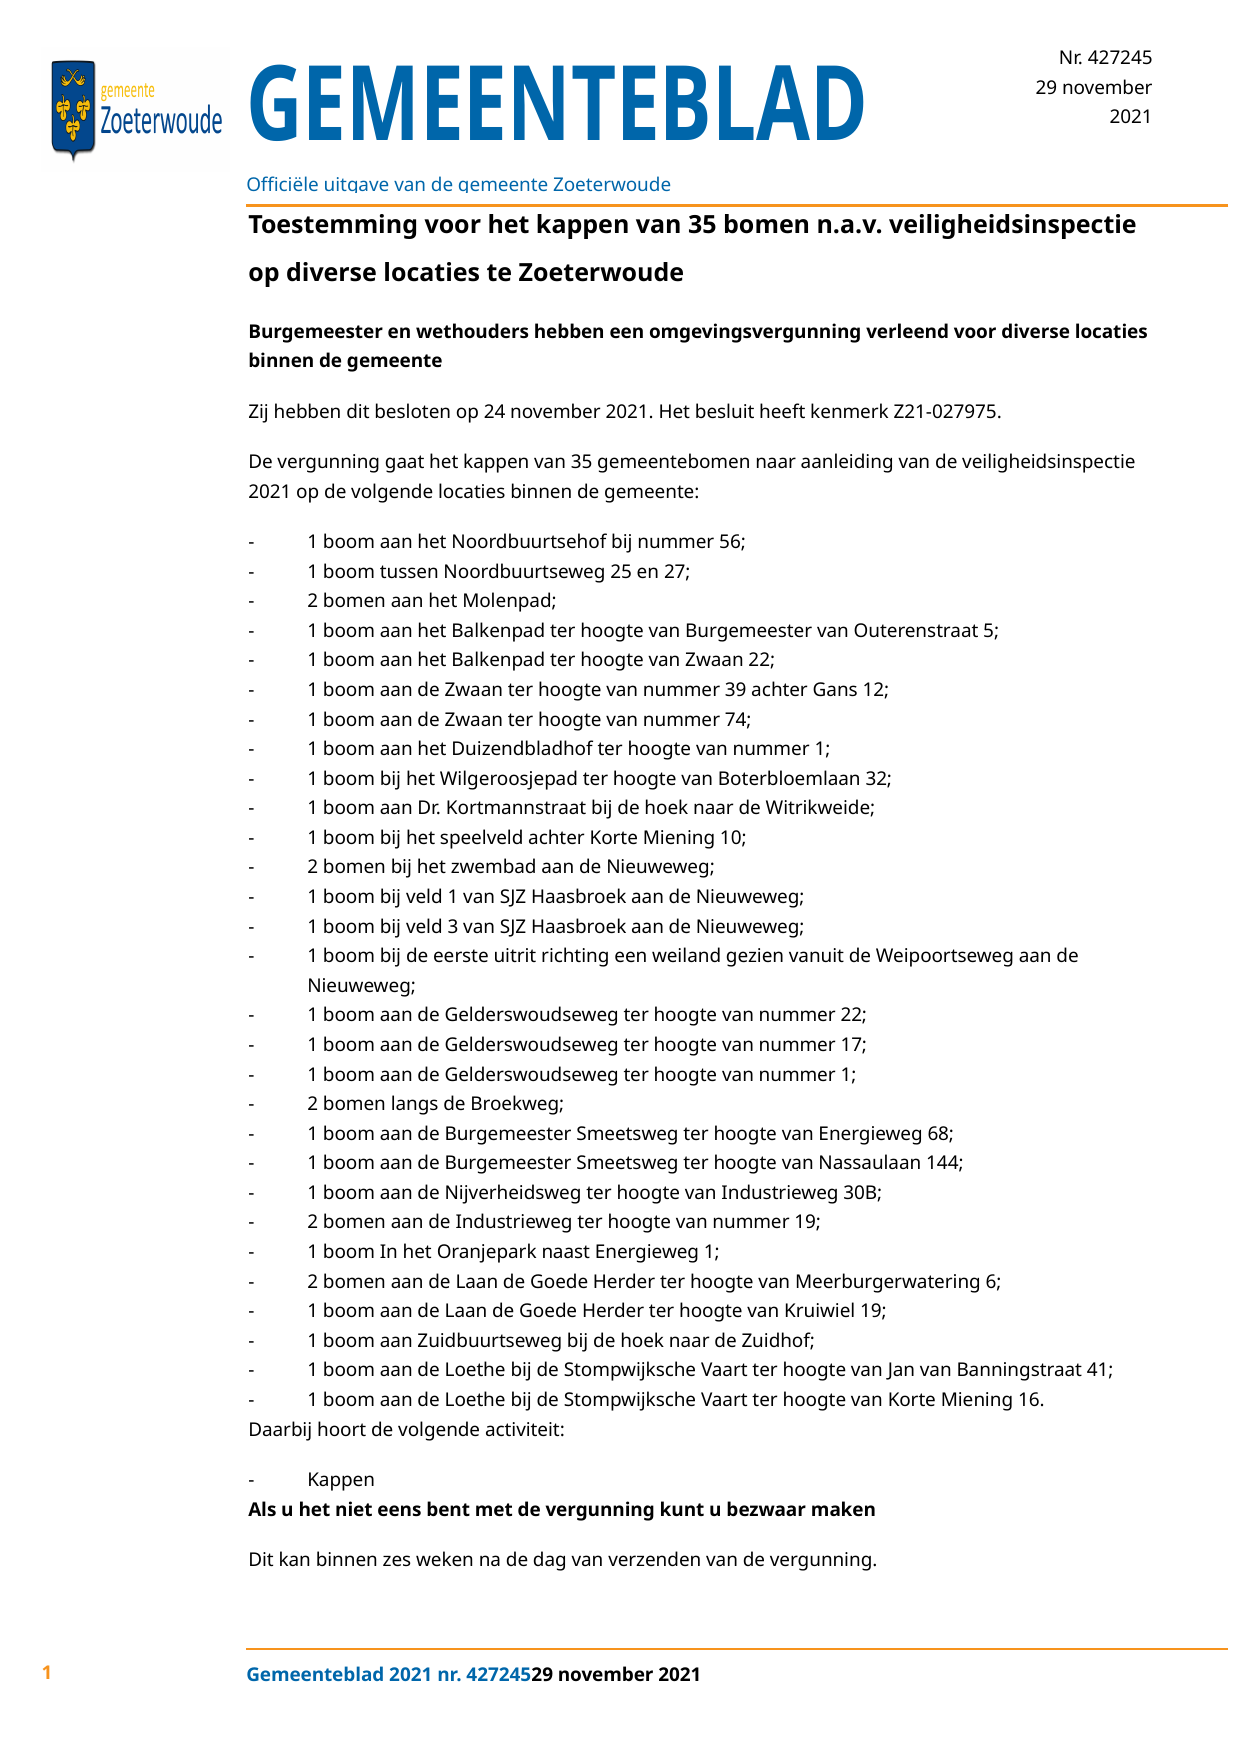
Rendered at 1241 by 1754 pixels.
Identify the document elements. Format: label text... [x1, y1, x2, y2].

text Burgemeester en wethouders hebben een omgevingsvergunning verleend voor diverse locaties binnen de gemeente [248, 318, 1152, 373]
text Dit kan binnen zes weken na de dag van verzenden van de vergunning. [248, 1546, 1152, 1572]
list Kappen [248, 1466, 1152, 1492]
list 2 bomen aan de Industrieweg ter hoogte van nummer 19; [248, 1209, 1152, 1234]
list 1 boom bij veld 3 van SJZ Haasbroek aan de Nieuweweg; [248, 913, 1152, 939]
list 2 bomen bij het zwembad aan de Nieuweweg; [248, 854, 1152, 879]
list 1 boom aan de Zwaan ter hoogte van nummer 74; [248, 706, 1152, 732]
list 1 boom bij de eerste uitrit richting een weiland gezien vanuit de Weipoortseweg aan de Nieuweweg; [248, 942, 1152, 998]
list 1 boom aan het Balkenpad ter hoogte van Zwaan 22; [248, 647, 1152, 672]
list 2 bomen langs de Broekweg; [248, 1090, 1152, 1116]
text Toestemming voor het kappen van 35 bomen n.a.v. veiligheidsinspectie op diverse locaties te Zoeterwoude [248, 207, 1152, 288]
list 1 boom bij het Wilgeroosjepad ter hoogte van Boterbloemlaan 32; [248, 765, 1152, 791]
list 1 boom aan de Laan de Goede Herder ter hoogte van Kruiwiel 19; [248, 1297, 1152, 1323]
list 1 boom aan het Noordbuurtsehof bij nummer 56; [248, 528, 1152, 554]
list 1 boom aan het Balkenpad ter hoogte van Burgemeester van Outerenstraat 5; [248, 617, 1152, 643]
list 1 boom aan de Zwaan ter hoogte van nummer 39 achter Gans 12; [248, 676, 1152, 702]
list 1 boom aan Zuidbuurtseweg bij de hoek naar de Zuidhof; [248, 1327, 1152, 1353]
list 1 boom aan de Burgemeester Smeetsweg ter hoogte van Energieweg 68; [248, 1120, 1152, 1146]
list 1 boom bij veld 1 van SJZ Haasbroek aan de Nieuweweg; [248, 883, 1152, 909]
list 1 boom tussen Noordbuurtseweg 25 en 27; [248, 558, 1152, 584]
list 1 boom aan de Nijverheidsweg ter hoogte van Industrieweg 30B; [248, 1179, 1152, 1205]
list 1 boom aan de Gelderswoudseweg ter hoogte van nummer 22; [248, 1002, 1152, 1027]
list 2 bomen aan het Molenpad; [248, 587, 1152, 613]
picture [41, 47, 231, 172]
list 1 boom aan de Loethe bij de Stompwijksche Vaart ter hoogte van Jan van Banningstraat 41; [248, 1357, 1152, 1382]
list 1 boom aan de Burgemeester Smeetsweg ter hoogte van Nassaulaan 144; [248, 1149, 1152, 1175]
text Als u het niet eens bent met de vergunning kunt u bezwaar maken [248, 1496, 1152, 1522]
list 1 boom bij het speelveld achter Korte Miening 10; [248, 824, 1152, 850]
text Daarbij hoort de volgende activiteit: [248, 1416, 1152, 1442]
list 1 boom aan de Loethe bij de Stompwijksche Vaart ter hoogte van Korte Miening 16. [248, 1386, 1152, 1412]
text Zij hebben dit besloten op 24 november 2021. Het besluit heeft kenmerk Z21-027975. [248, 398, 1152, 424]
list 1 boom aan Dr. Kortmannstraat bij de hoek naar de Witrikweide; [248, 794, 1152, 820]
list 1 boom In het Oranjepark naast Energieweg 1; [248, 1238, 1152, 1264]
list 1 boom aan de Gelderswoudseweg ter hoogte van nummer 1; [248, 1061, 1152, 1087]
list 1 boom aan de Gelderswoudseweg ter hoogte van nummer 17; [248, 1031, 1152, 1057]
list 2 bomen aan de Laan de Goede Herder ter hoogte van Meerburgerwatering 6; [248, 1268, 1152, 1294]
text De vergunning gaat het kappen van 35 gemeentebomen naar aanleiding van de veiligheidsinspectie 2021 op de volgende locaties binnen de gemeente: [248, 448, 1152, 504]
list 1 boom aan het Duizendbladhof ter hoogte van nummer 1; [248, 735, 1152, 761]
